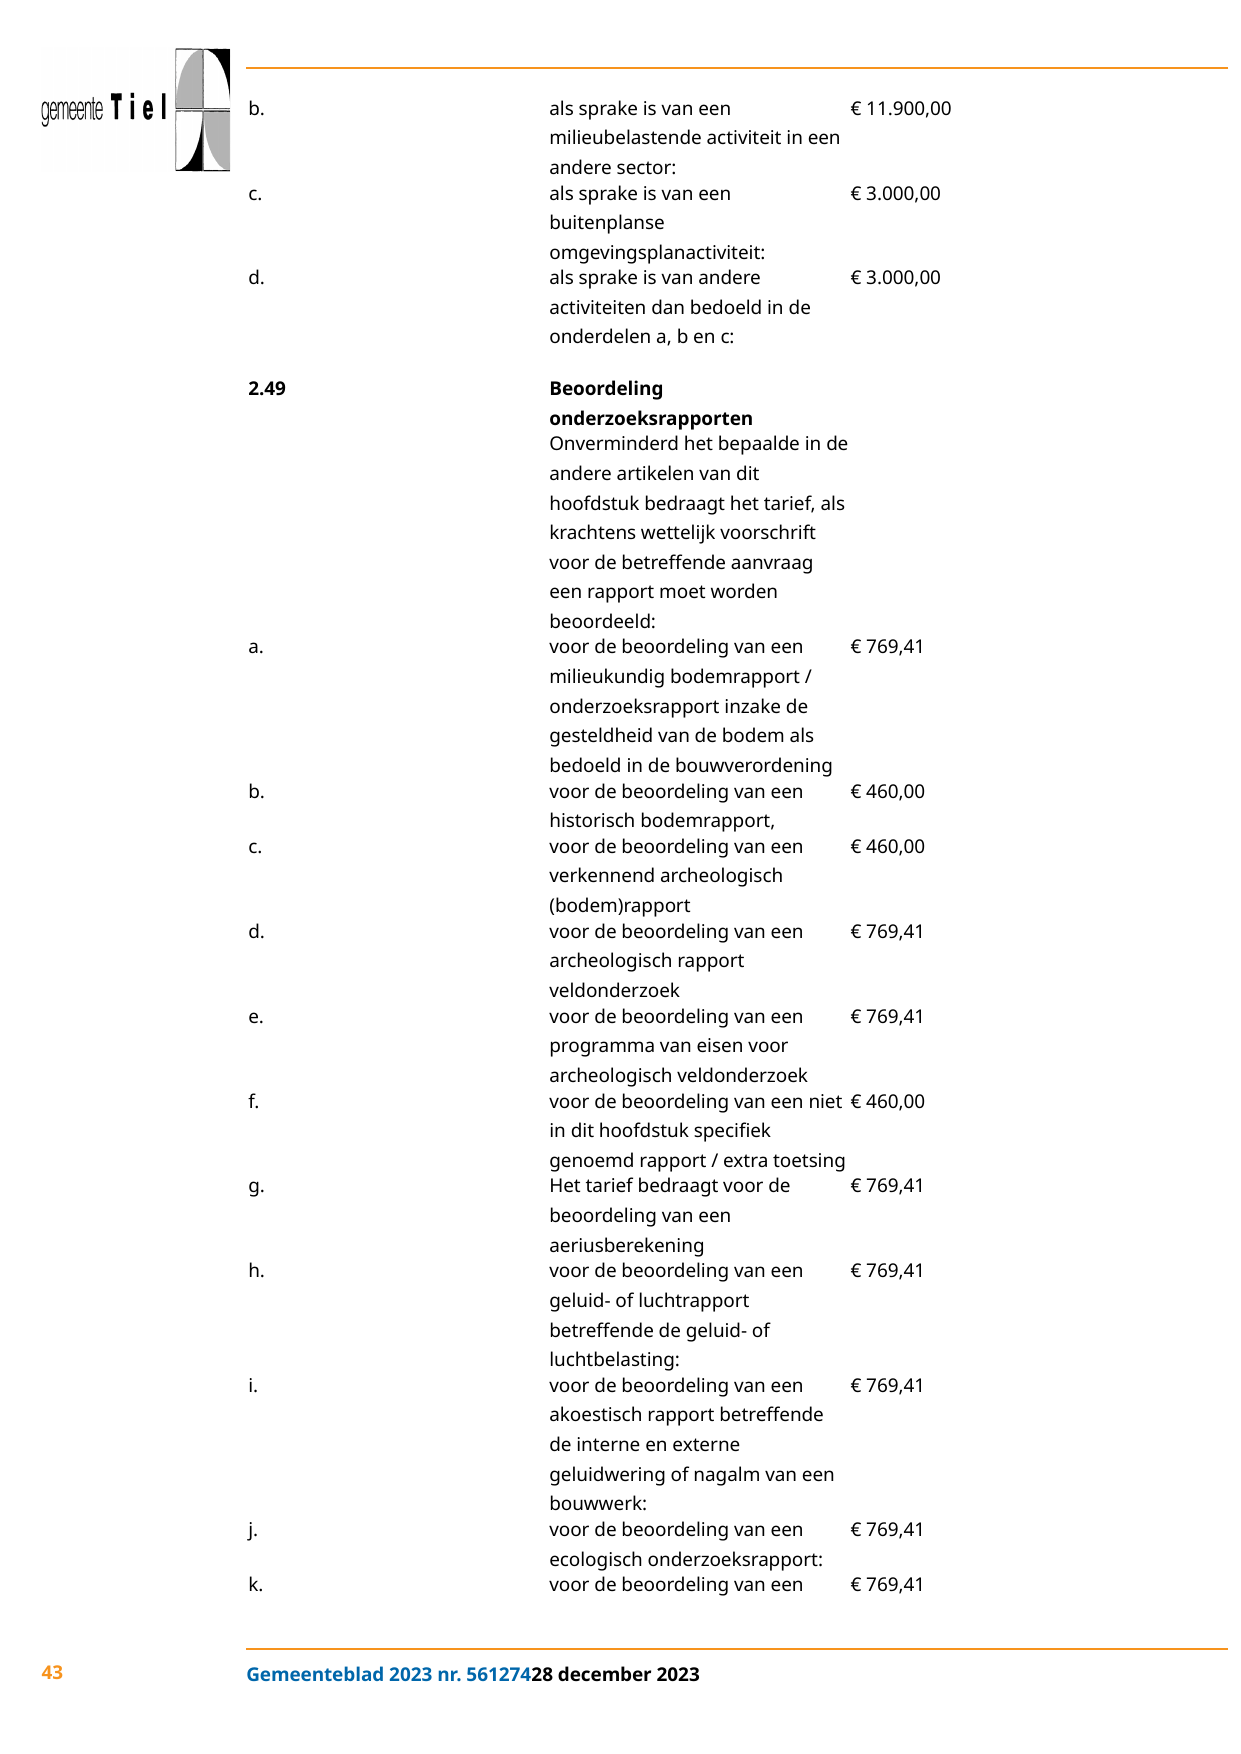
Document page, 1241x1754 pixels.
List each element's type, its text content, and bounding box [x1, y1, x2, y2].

table_cell [850, 375, 1152, 431]
table_cell g. [248, 1173, 549, 1258]
table_cell j. [248, 1516, 549, 1571]
table_cell als sprake is van een milieubelastende activiteit in een andere sector: [549, 95, 850, 180]
table_cell € 460,00 [850, 833, 1152, 918]
table_cell voor de beoordeling van een programma van eisen voor archeologisch veldonderzoek [549, 1003, 850, 1088]
table_cell h. [248, 1258, 549, 1372]
table_cell voor de beoordeling van een archeologisch rapport veldonderzoek [549, 918, 850, 1003]
table_cell € 769,41 [850, 1372, 1152, 1516]
table_cell als sprake is van andere activiteiten dan bedoeld in de onderdelen a, b en c: [549, 265, 850, 349]
table_cell € 3.000,00 [850, 265, 1152, 349]
table_cell e. [248, 1003, 549, 1088]
table_cell b. [248, 95, 549, 180]
table_cell k. [248, 1571, 549, 1597]
table_cell € 460,00 [850, 778, 1152, 833]
table_cell € 769,41 [850, 1173, 1152, 1258]
table_cell d. [248, 918, 549, 1003]
table_cell [549, 350, 850, 375]
table_cell [248, 350, 549, 375]
table_cell a. [248, 634, 549, 778]
table_cell [850, 350, 1152, 375]
table_cell c. [248, 833, 549, 918]
picture [41, 47, 231, 172]
table_cell € 769,41 [850, 1003, 1152, 1088]
table_cell b. [248, 778, 549, 833]
table_cell voor de beoordeling van een ecologisch onderzoeksrapport: [549, 1516, 850, 1571]
table_cell voor de beoordeling van een akoestisch rapport betreffende de interne en externe geluidwering of nagalm van een bouwwerk: [549, 1372, 850, 1516]
table_cell Beoordeling onderzoeksrapporten [549, 375, 850, 431]
table_cell voor de beoordeling van een geluid- of luchtrapport betreffende de geluid- of luchtbelasting: [549, 1258, 850, 1372]
table_cell € 460,00 [850, 1088, 1152, 1173]
table_cell voor de beoordeling van een [549, 1571, 850, 1597]
table_cell d. [248, 265, 549, 349]
table_cell Onverminderd het bepaalde in de andere artikelen van dit hoofdstuk bedraagt het tarief, als krachtens wettelijk voorschrift voor de betreffende aanvraag een rapport moet worden beoordeeld: [549, 431, 850, 634]
table_cell voor de beoordeling van een milieukundig bodemrapport / onderzoeksrapport inzake de gesteldheid van de bodem als bedoeld in de bouwverordening [549, 634, 850, 778]
table_cell f. [248, 1088, 549, 1173]
table_cell [248, 431, 549, 634]
table_cell voor de beoordeling van een verkennend archeologisch (bodem)rapport [549, 833, 850, 918]
table_cell i. [248, 1372, 549, 1516]
table_cell [850, 431, 1152, 634]
table_cell € 769,41 [850, 1571, 1152, 1597]
table_cell voor de beoordeling van een historisch bodemrapport, [549, 778, 850, 833]
table_cell € 11.900,00 [850, 95, 1152, 180]
table_cell € 769,41 [850, 918, 1152, 1003]
table_cell Het tarief bedraagt voor de beoordeling van een aeriusberekening [549, 1173, 850, 1258]
table_cell € 3.000,00 [850, 180, 1152, 264]
table_cell voor de beoordeling van een niet in dit hoofdstuk specifiek genoemd rapport / extra toetsing [549, 1088, 850, 1173]
table_cell € 769,41 [850, 1258, 1152, 1372]
table_cell 2.49 [248, 375, 549, 431]
table_cell c. [248, 180, 549, 264]
table_cell € 769,41 [850, 1516, 1152, 1571]
table_cell € 769,41 [850, 634, 1152, 778]
table_cell als sprake is van een buitenplanse omgevingsplanactiviteit: [549, 180, 850, 264]
